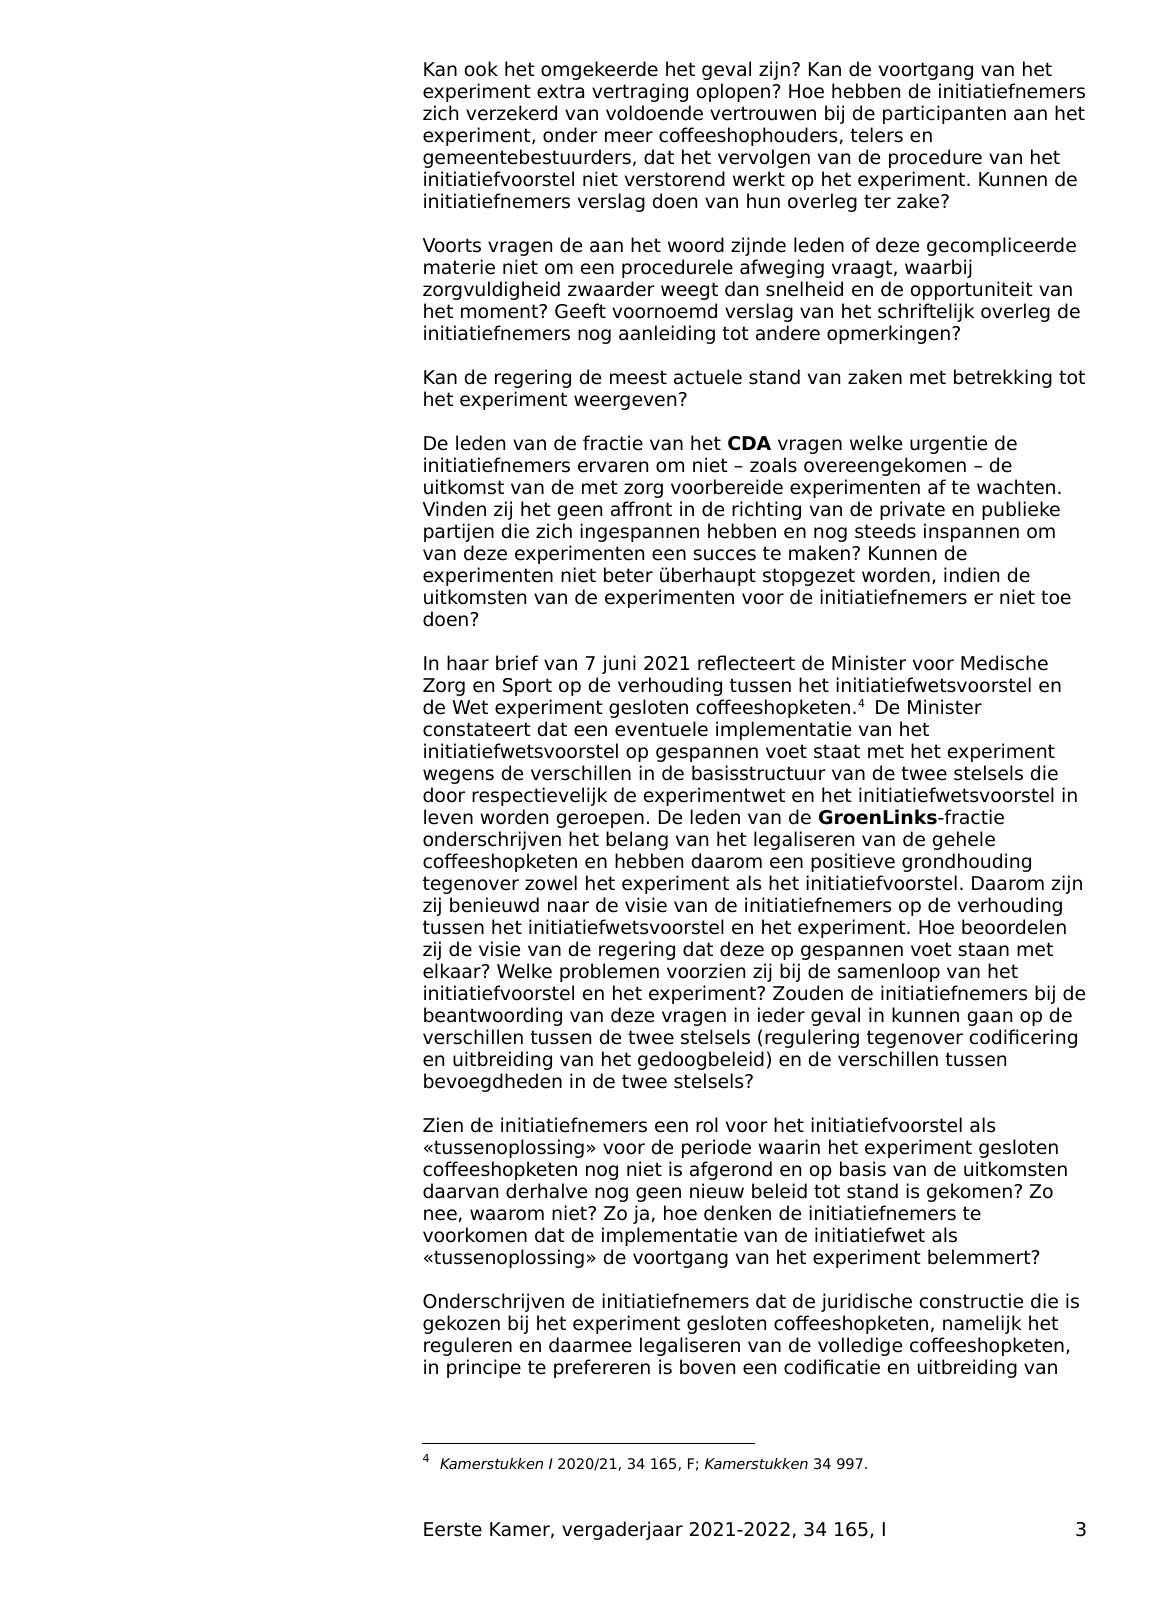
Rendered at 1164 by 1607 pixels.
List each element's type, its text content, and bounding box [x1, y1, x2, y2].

text Kan ook het omgekeerde het geval zijn? Kan de voortgang van het experiment extra vertraging oplopen? Hoe hebben de initiatiefnemers zich verzekerd van voldoende vertrouwen bij de participanten aan het experiment, onder meer coffeeshophouders, telers en gemeentebestuurders, dat het vervolgen van de procedure van het initiatiefvoorstel niet verstorend werkt op het experiment. Kunnen de initiatiefnemers verslag doen van hun overleg ter zake? [422, 59, 1087, 213]
text De leden van de fractie van het CDA vragen welke urgentie de initiatiefnemers ervaren om niet – zoals overeengekomen – de uitkomst van de met zorg voorbereide experimenten af te wachten. Vinden zij het geen affront in de richting van de private en publieke partijen die zich ingespannen hebben en nog steeds inspannen om van deze experimenten een succes te maken? Kunnen de experimenten niet beter überhaupt stopgezet worden, indien de uitkomsten van de experimenten voor de initiatiefnemers er niet toe doen? [422, 433, 1087, 631]
text Voorts vragen de aan het woord zijnde leden of deze gecompliceerde materie niet om een procedurele afweging vraagt, waarbij zorgvuldigheid zwaarder weegt dan snelheid en de opportuniteit van het moment? Geeft voornoemd verslag van het schriftelijk overleg de initiatiefnemers nog aanleiding tot andere opmerkingen? [422, 235, 1087, 345]
text In haar brief van 7 juni 2021 reflecteert de Minister voor Medische Zorg en Sport op de verhouding tussen het initiatiefwetsvoorstel en de Wet experiment gesloten coffeeshopketen. De Minister constateert dat een eventuele implementatie van het initiatiefwetsvoorstel op gespannen voet staat met het experiment wegens de verschillen in de basisstructuur van de twee stelsels die door respectievelijk de experimentwet en het initiatiefwetsvoorstel in leven worden geroepen. De leden van de GroenLinks-fractie onderschrijven het belang van het legaliseren van de gehele coffeeshopketen en hebben daarom een positieve grondhouding tegenover zowel het experiment als het initiatiefvoorstel. Daarom zijn zij benieuwd naar de visie van de initiatiefnemers op de verhouding tussen het initiatiefwetsvoorstel en het experiment. Hoe beoordelen zij de visie van de regering dat deze op gespannen voet staan met elkaar? Welke problemen voorzien zij bij de samenloop van het initiatiefvoorstel en het experiment? Zouden de initiatiefnemers bij de beantwoording van deze vragen in ieder geval in kunnen gaan op de verschillen tussen de twee stelsels (regulering tegenover codificering en uitbreiding van het gedoogbeleid) en de verschillen tussen bevoegdheden in de twee stelsels? [422, 653, 1087, 1093]
text Onderschrijven de initiatiefnemers dat de juridische constructie die is gekozen bij het experiment gesloten coffeeshopketen, namelijk het reguleren en daarmee legaliseren van de volledige coffeeshopketen, in principe te prefereren is boven een codificatie en uitbreiding van [422, 1291, 1087, 1379]
text Kamerstukken I 2020/21, 34 165, F; Kamerstukken 34 997. [422, 1452, 1087, 1474]
text Zien de initiatiefnemers een rol voor het initiatiefvoorstel als «tussenoplossing» voor de periode waarin het experiment gesloten coffeeshopketen nog niet is afgerond en op basis van de uitkomsten daarvan derhalve nog geen nieuw beleid tot stand is gekomen? Zo nee, waarom niet? Zo ja, hoe denken de initiatiefnemers te voorkomen dat de implementatie van de initiatiefwet als «tussenoplossing» de voortgang van het experiment belemmert? [422, 1115, 1087, 1269]
text Kan de regering de meest actuele stand van zaken met betrekking tot het experiment weergeven? [422, 367, 1087, 411]
